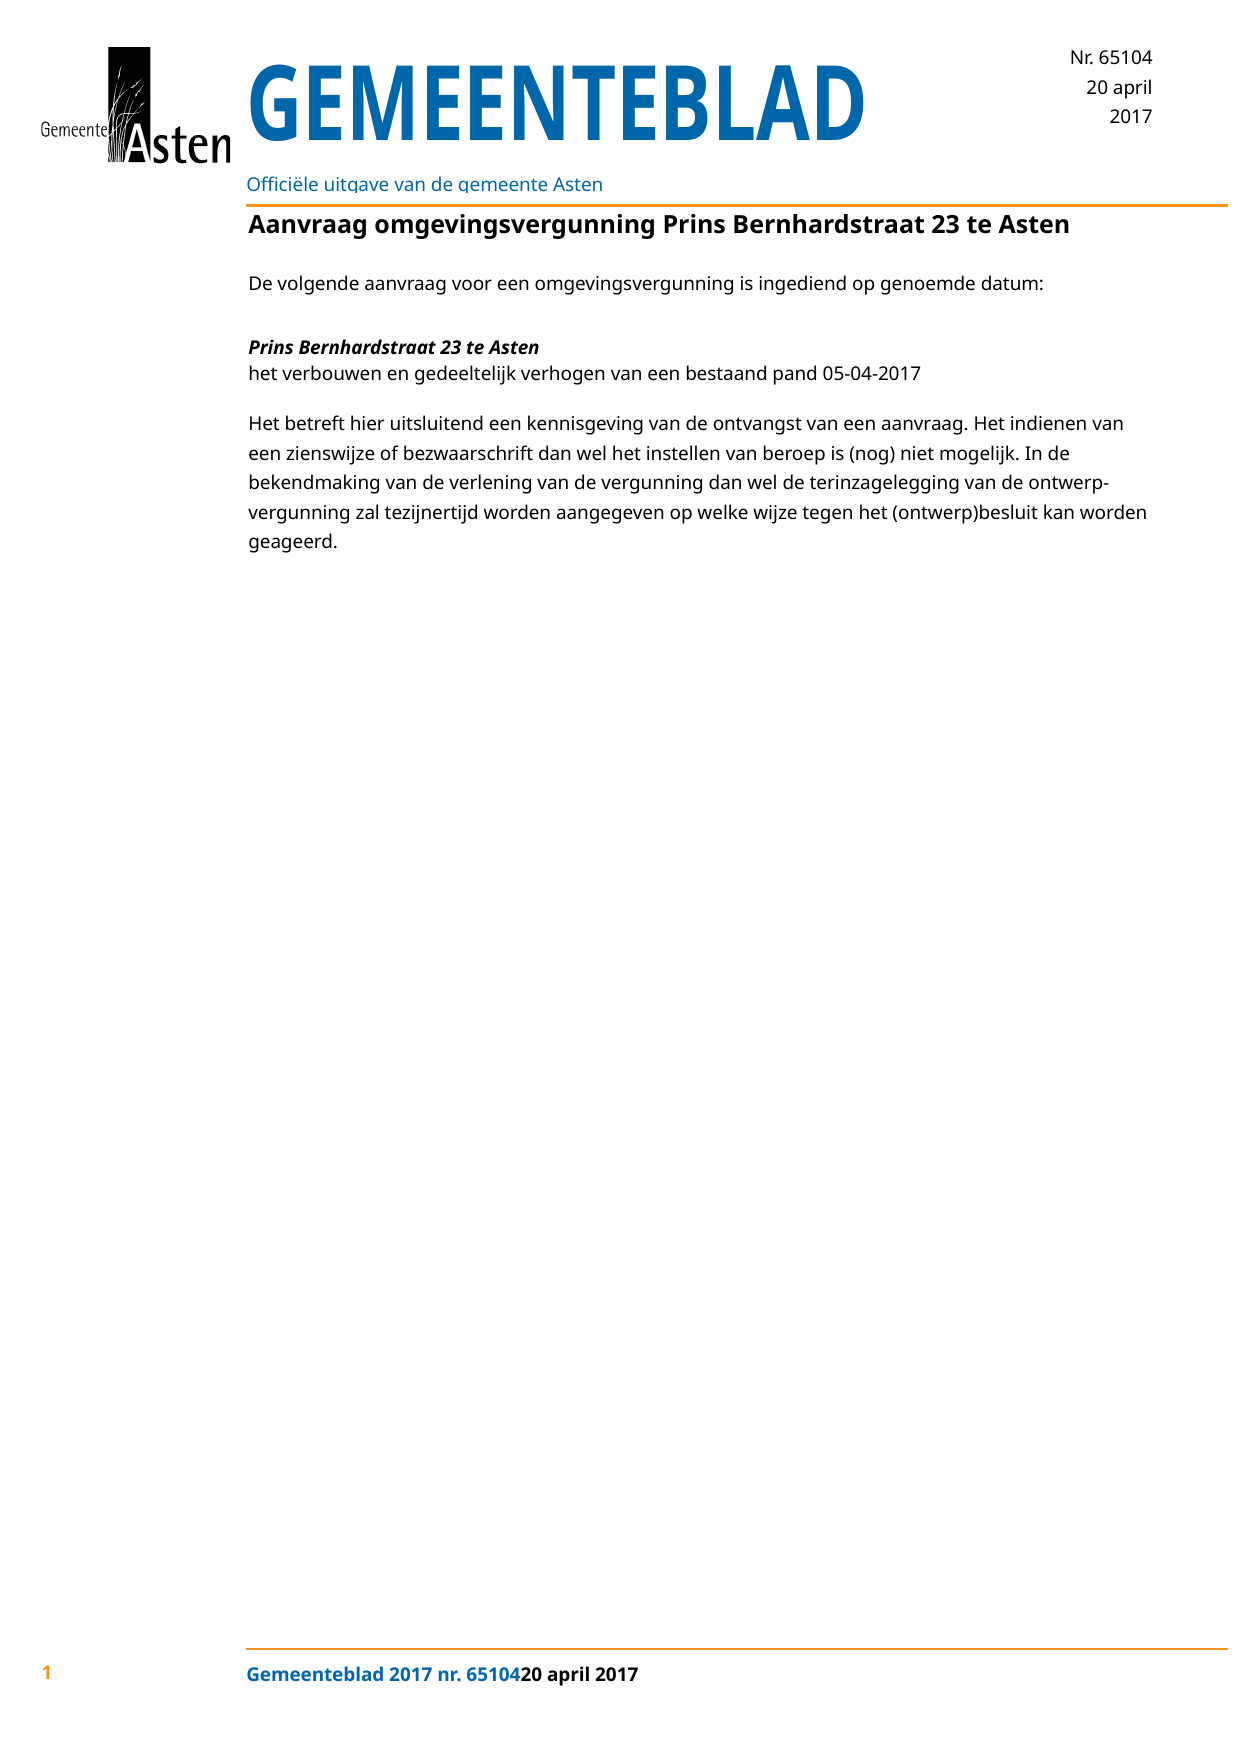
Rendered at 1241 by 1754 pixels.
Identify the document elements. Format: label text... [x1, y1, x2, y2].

text De volgende aanvraag voor een omgevingsvergunning is ingediend op genoemde datum: [248, 270, 1152, 296]
text Aanvraag omgevingsvergunning Prins Bernhardstraat 23 te Asten [248, 207, 1152, 241]
picture [41, 47, 231, 172]
text het verbouwen en gedeeltelijk verhogen van een bestaand pand 05-04-2017 [248, 360, 1152, 386]
text Prins Bernhardstraat 23 te Asten [248, 334, 1152, 360]
text Het betreft hier uitsluitend een kennisgeving van de ontvangst van een aanvraag. Het indienen van een zienswijze of bezwaarschrift dan wel het instellen van beroep is (nog) niet mogelijk. In de bekendmaking van de verlening van de vergunning dan wel de terinzagelegging van de ontwerp-vergunning zal tezijnertijd worden aangegeven op welke wijze tegen het (ontwerp)besluit kan worden geageerd. [248, 410, 1152, 554]
